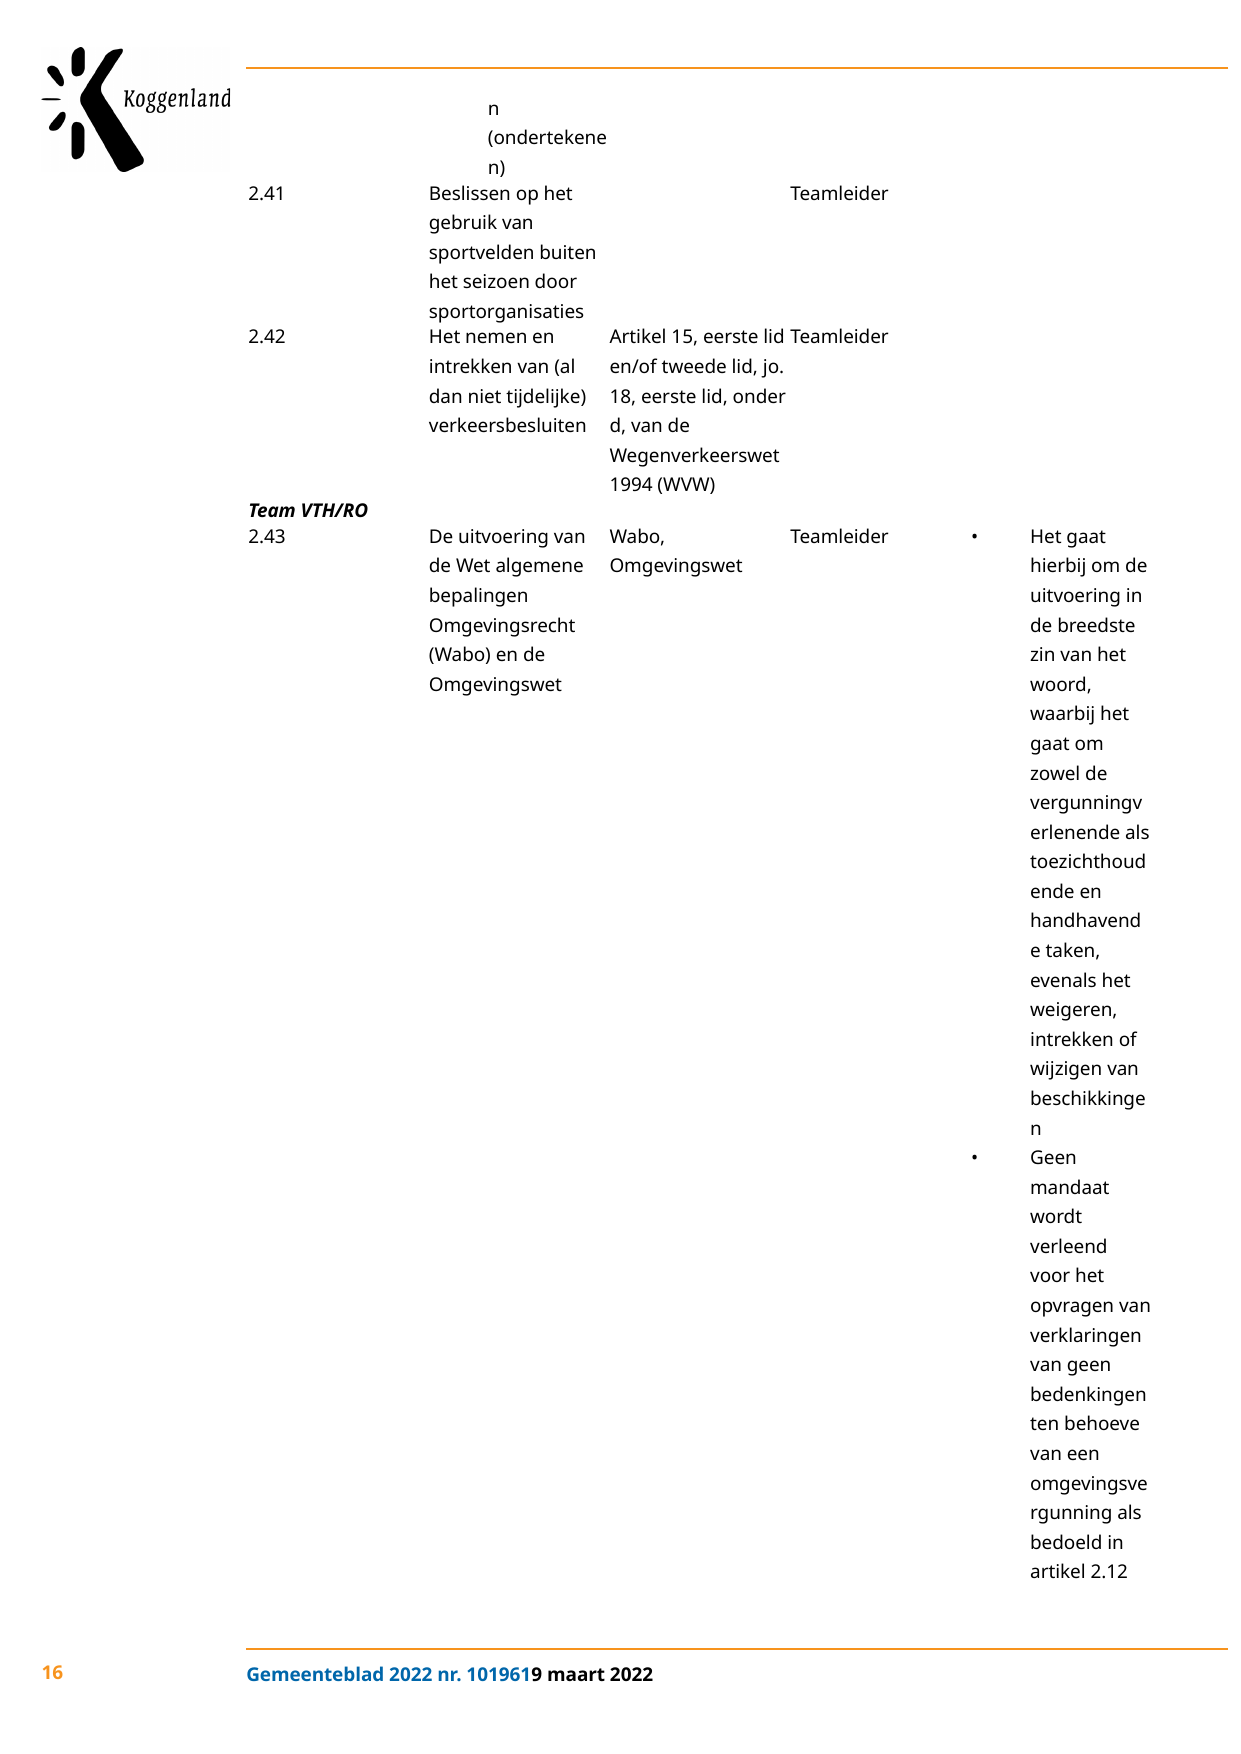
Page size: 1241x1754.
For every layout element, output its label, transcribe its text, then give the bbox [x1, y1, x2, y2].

table_cell Teamleider [790, 324, 971, 497]
table_cell Teamleider [790, 523, 971, 1584]
table_cell [971, 180, 1152, 324]
table_cell [609, 180, 790, 324]
table_cell [971, 324, 1152, 497]
table_cell Beslissen op het gebruik van sportvelden buiten het seizoen door sportorganisaties [429, 180, 609, 324]
table_cell 2.41 [248, 180, 429, 324]
table_cell 2.42 [248, 324, 429, 497]
table_cell [609, 95, 790, 180]
table_cell [790, 95, 971, 180]
table_cell Team VTH/RO [248, 498, 1152, 523]
table_cell Teamleider [790, 180, 971, 324]
table_cell Het nemen en intrekken van (al dan niet tijdelijke) verkeersbesluiten [429, 324, 609, 497]
table_cell n (ondertekenen) [429, 95, 609, 180]
table_cell 2.43 [248, 523, 429, 1584]
table_cell [971, 95, 1152, 180]
picture [41, 47, 231, 172]
table_cell Wabo, Omgevingswet [609, 523, 790, 1584]
table_cell Artikel 15, eerste lid en/of tweede lid, jo. 18, eerste lid, onder d, van de Wegenverkeerswet 1994 (WVW) [609, 324, 790, 497]
table_cell Het gaat hierbij om de uitvoering in de breedste zin van het woord, waarbij het gaat om zowel de vergunningverlenende als toezichthoudende en handhavende taken, evenals het weigeren, intrekken of wijzigen van beschikkingen Geen mandaat wordt verleend voor het opvragen van verklaringen van geen bedenkingen ten behoeve van een omgevingsvergunning als bedoeld in artikel 2.12 [971, 523, 1152, 1584]
table_cell [248, 95, 429, 180]
table_cell De uitvoering van de Wet algemene bepalingen Omgevingsrecht (Wabo) en de Omgevingswet [429, 523, 609, 1584]
